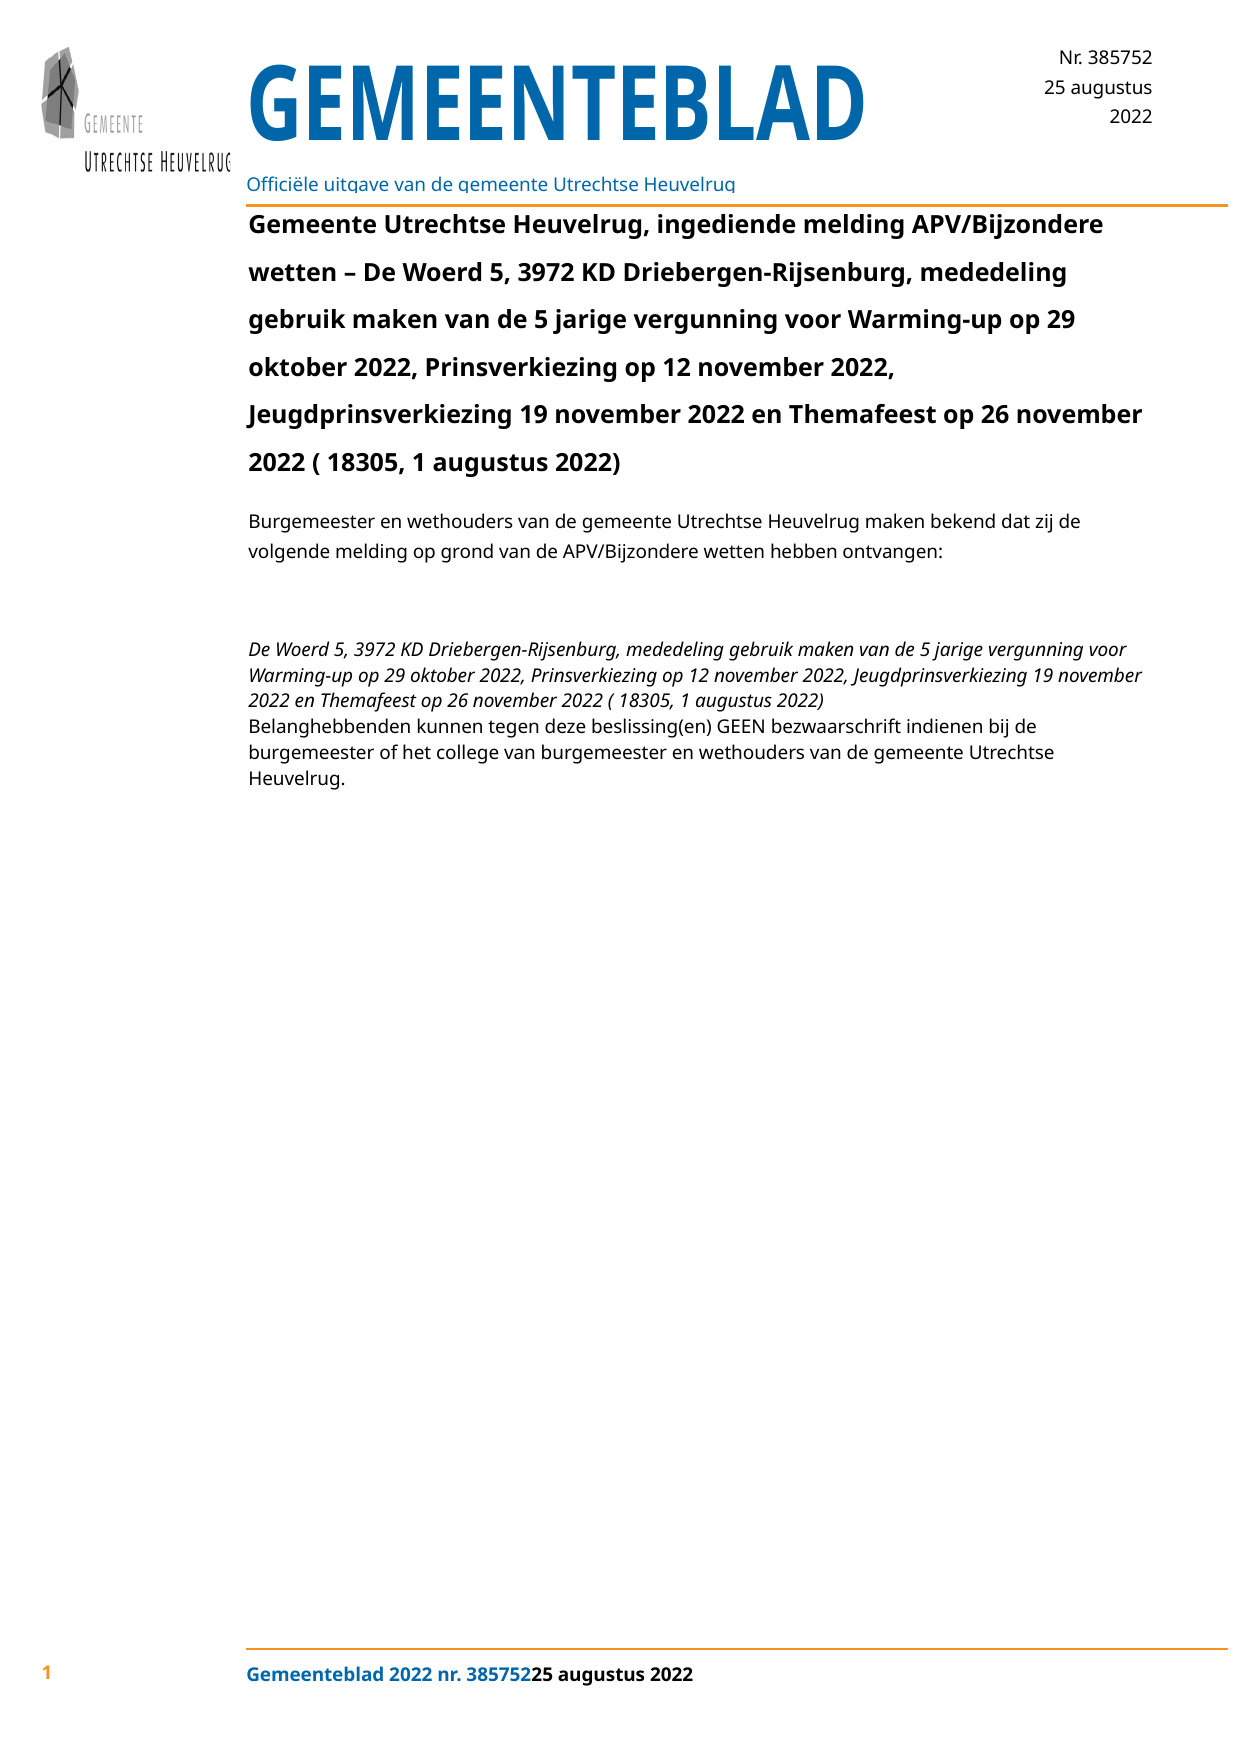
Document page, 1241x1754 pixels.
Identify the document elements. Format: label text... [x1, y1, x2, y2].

text Belanghebbenden kunnen tegen deze beslissing(en) GEEN bezwaarschrift indienen bij de burgemeester of het college van burgemeester en wethouders van de gemeente Utrechtse Heuvelrug. [248, 713, 1152, 791]
text De Woerd 5, 3972 KD Driebergen-Rijsenburg, mededeling gebruik maken van de 5 jarige vergunning voor Warming-up op 29 oktober 2022, Prinsverkiezing op 12 november 2022, Jeugdprinsverkiezing 19 november 2022 en Themafeest op 26 november 2022 ( 18305, 1 augustus 2022) [248, 636, 1152, 713]
text Burgemeester en wethouders van de gemeente Utrechtse Heuvelrug maken bekend dat zij de volgende melding op grond van de APV/Bijzondere wetten hebben ontvangen: [248, 508, 1152, 564]
picture [41, 47, 231, 172]
text Gemeente Utrechtse Heuvelrug, ingediende melding APV/Bijzondere wetten – De Woerd 5, 3972 KD Driebergen-Rijsenburg, mededeling gebruik maken van de 5 jarige vergunning voor Warming-up op 29 oktober 2022, Prinsverkiezing op 12 november 2022, Jeugdprinsverkiezing 19 november 2022 en Themafeest op 26 november 2022 ( 18305, 1 augustus 2022) [248, 207, 1152, 479]
